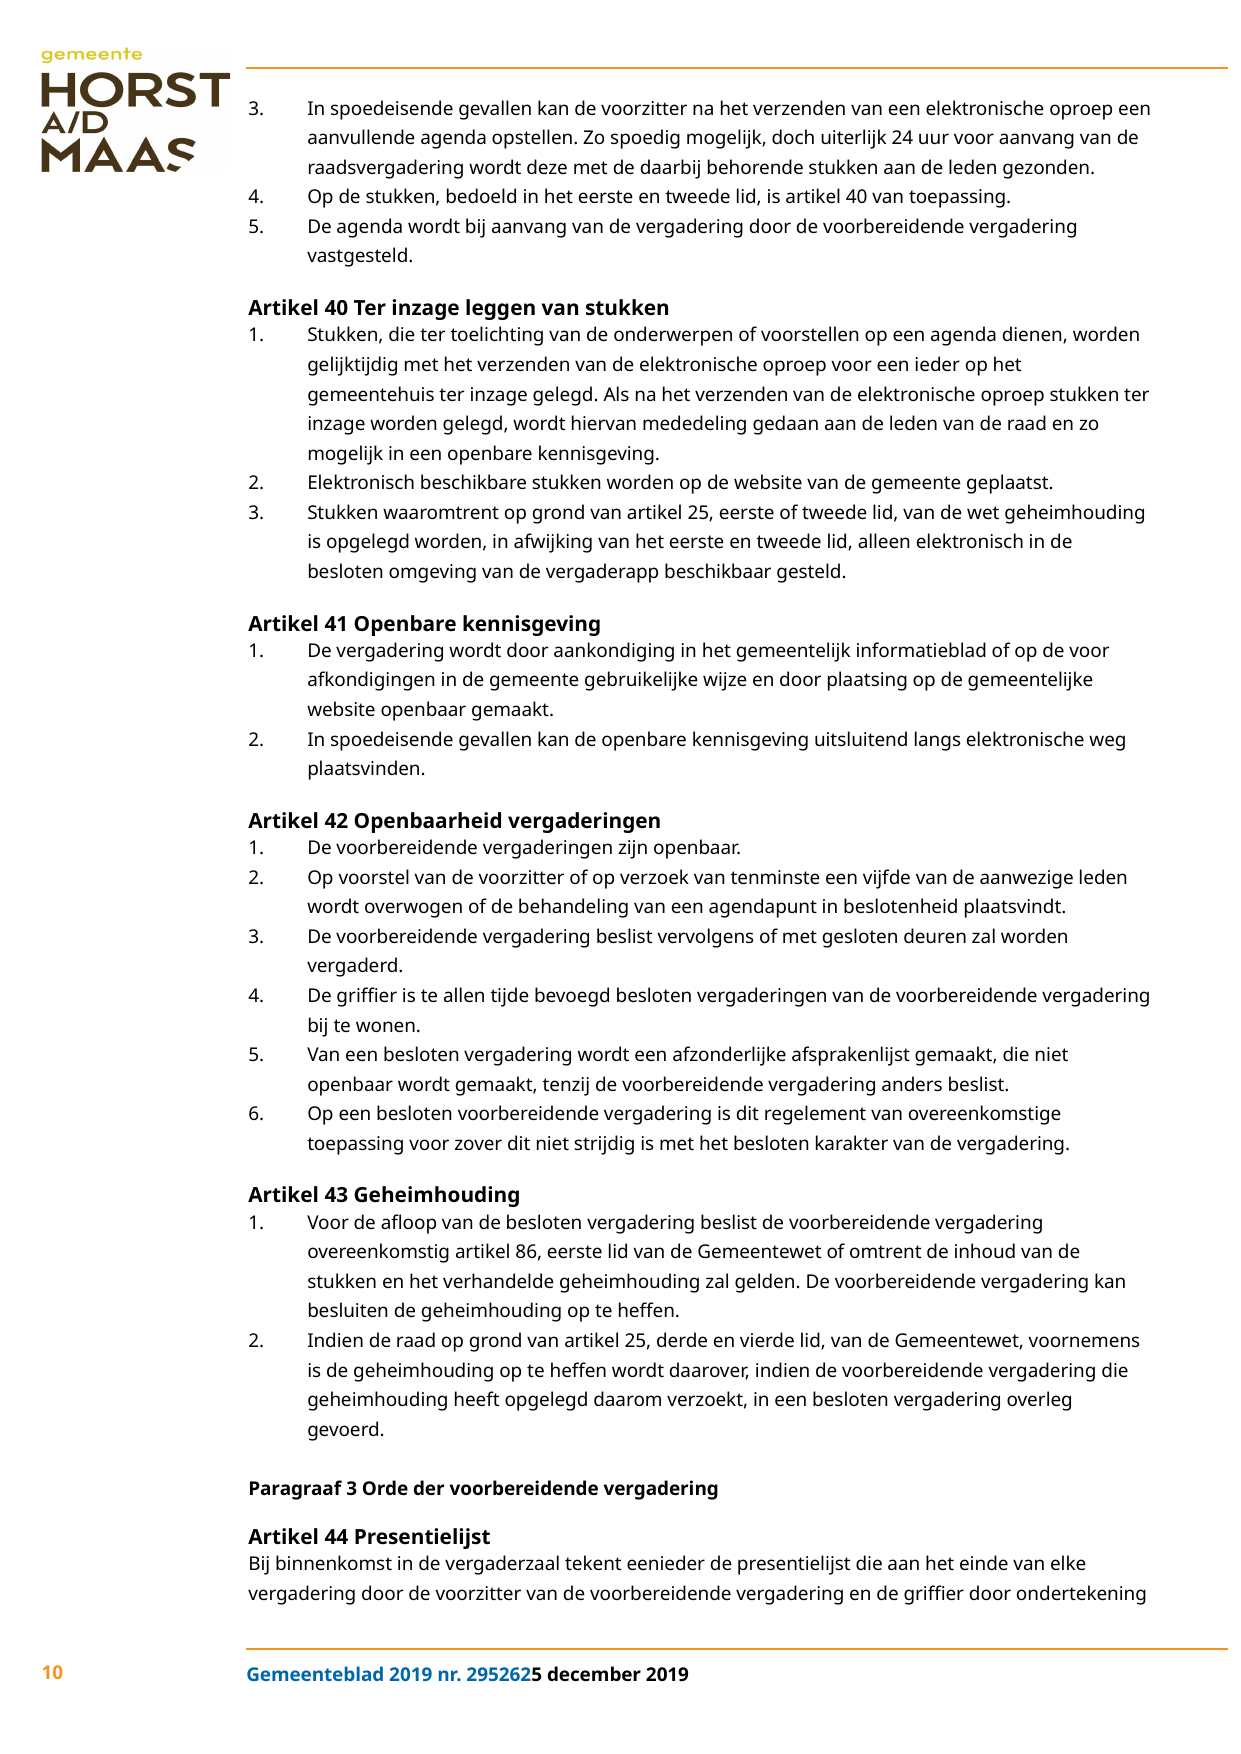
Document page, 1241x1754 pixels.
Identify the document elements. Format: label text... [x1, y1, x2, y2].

list De griffier is te allen tijde bevoegd besloten vergaderingen van de voorbereidende vergadering bij te wonen. [248, 982, 1152, 1037]
text Artikel 40 Ter inzage leggen van stukken [248, 293, 1152, 322]
list Stukken, die ter toelichting van de onderwerpen of voorstellen op een agenda dienen, worden gelijktijdig met het verzenden van de elektronische oproep voor een ieder op het gemeentehuis ter inzage gelegd. Als na het verzenden van de elektronische oproep stukken ter inzage worden gelegd, wordt hiervan mededeling gedaan aan de leden van de raad en zo mogelijk in een openbare kennisgeving. [248, 322, 1152, 466]
picture [41, 47, 231, 172]
text Artikel 44 Presentielijst [248, 1522, 1152, 1550]
text Bij binnenkomst in de vergaderzaal tekent eenieder de presentielijst die aan het einde van elke vergadering door de voorzitter van de voorbereidende vergadering en de griffier door ondertekening [248, 1550, 1152, 1606]
list In spoedeisende gevallen kan de openbare kennisgeving uitsluitend langs elektronische weg plaatsvinden. [248, 726, 1152, 781]
list De voorbereidende vergadering beslist vervolgens of met gesloten deuren zal worden vergaderd. [248, 923, 1152, 978]
list Stukken waaromtrent op grond van artikel 25, eerste of tweede lid, van de wet geheimhouding is opgelegd worden, in afwijking van het eerste en tweede lid, alleen elektronisch in de besloten omgeving van de vergaderapp beschikbaar gesteld. [248, 499, 1152, 584]
list De voorbereidende vergaderingen zijn openbaar. [248, 834, 1152, 860]
text Paragraaf 3 Orde der voorbereidende vergadering [248, 1475, 1152, 1501]
list De agenda wordt bij aanvang van de vergadering door de voorbereidende vergadering vastgesteld. [248, 213, 1152, 268]
list Voor de afloop van de besloten vergadering beslist de voorbereidende vergadering overeenkomstig artikel 86, eerste lid van de Gemeentewet of omtrent de inhoud van de stukken en het verhandelde geheimhouding zal gelden. De voorbereidende vergadering kan besluiten de geheimhouding op te heffen. [248, 1209, 1152, 1323]
list In spoedeisende gevallen kan de voorzitter na het verzenden van een elektronische oproep een aanvullende agenda opstellen. Zo spoedig mogelijk, doch uiterlijk 24 uur voor aanvang van de raadsvergadering wordt deze met de daarbij behorende stukken aan de leden gezonden. [248, 95, 1152, 180]
list Op voorstel van de voorzitter of op verzoek van tenminste een vijfde van de aanwezige leden wordt overwogen of de behandeling van een agendapunt in beslotenheid plaatsvindt. [248, 864, 1152, 919]
list Op een besloten voorbereidende vergadering is dit regelement van overeenkomstige toepassing voor zover dit niet strijdig is met het besloten karakter van de vergadering. [248, 1101, 1152, 1156]
list De vergadering wordt door aankondiging in het gemeentelijk informatieblad of op de voor afkondigingen in de gemeente gebruikelijke wijze en door plaatsing op de gemeentelijke website openbaar gemaakt. [248, 637, 1152, 722]
list Op de stukken, bedoeld in het eerste en tweede lid, is artikel 40 van toepassing. [248, 183, 1152, 209]
list Elektronisch beschikbare stukken worden op de website van de gemeente geplaatst. [248, 469, 1152, 495]
text Artikel 41 Openbare kennisgeving [248, 609, 1152, 637]
list Indien de raad op grond van artikel 25, derde en vierde lid, van de Gemeentewet, voornemens is de geheimhouding op te heffen wordt daarover, indien de voorbereidende vergadering die geheimhouding heeft opgelegd daarom verzoekt, in een besloten vergadering overleg gevoerd. [248, 1327, 1152, 1442]
list Van een besloten vergadering wordt een afzonderlijke afsprakenlijst gemaakt, die niet openbaar wordt gemaakt, tenzij de voorbereidende vergadering anders beslist. [248, 1041, 1152, 1097]
text Artikel 43 Geheimhouding [248, 1181, 1152, 1209]
text Artikel 42 Openbaarheid vergaderingen [248, 806, 1152, 834]
